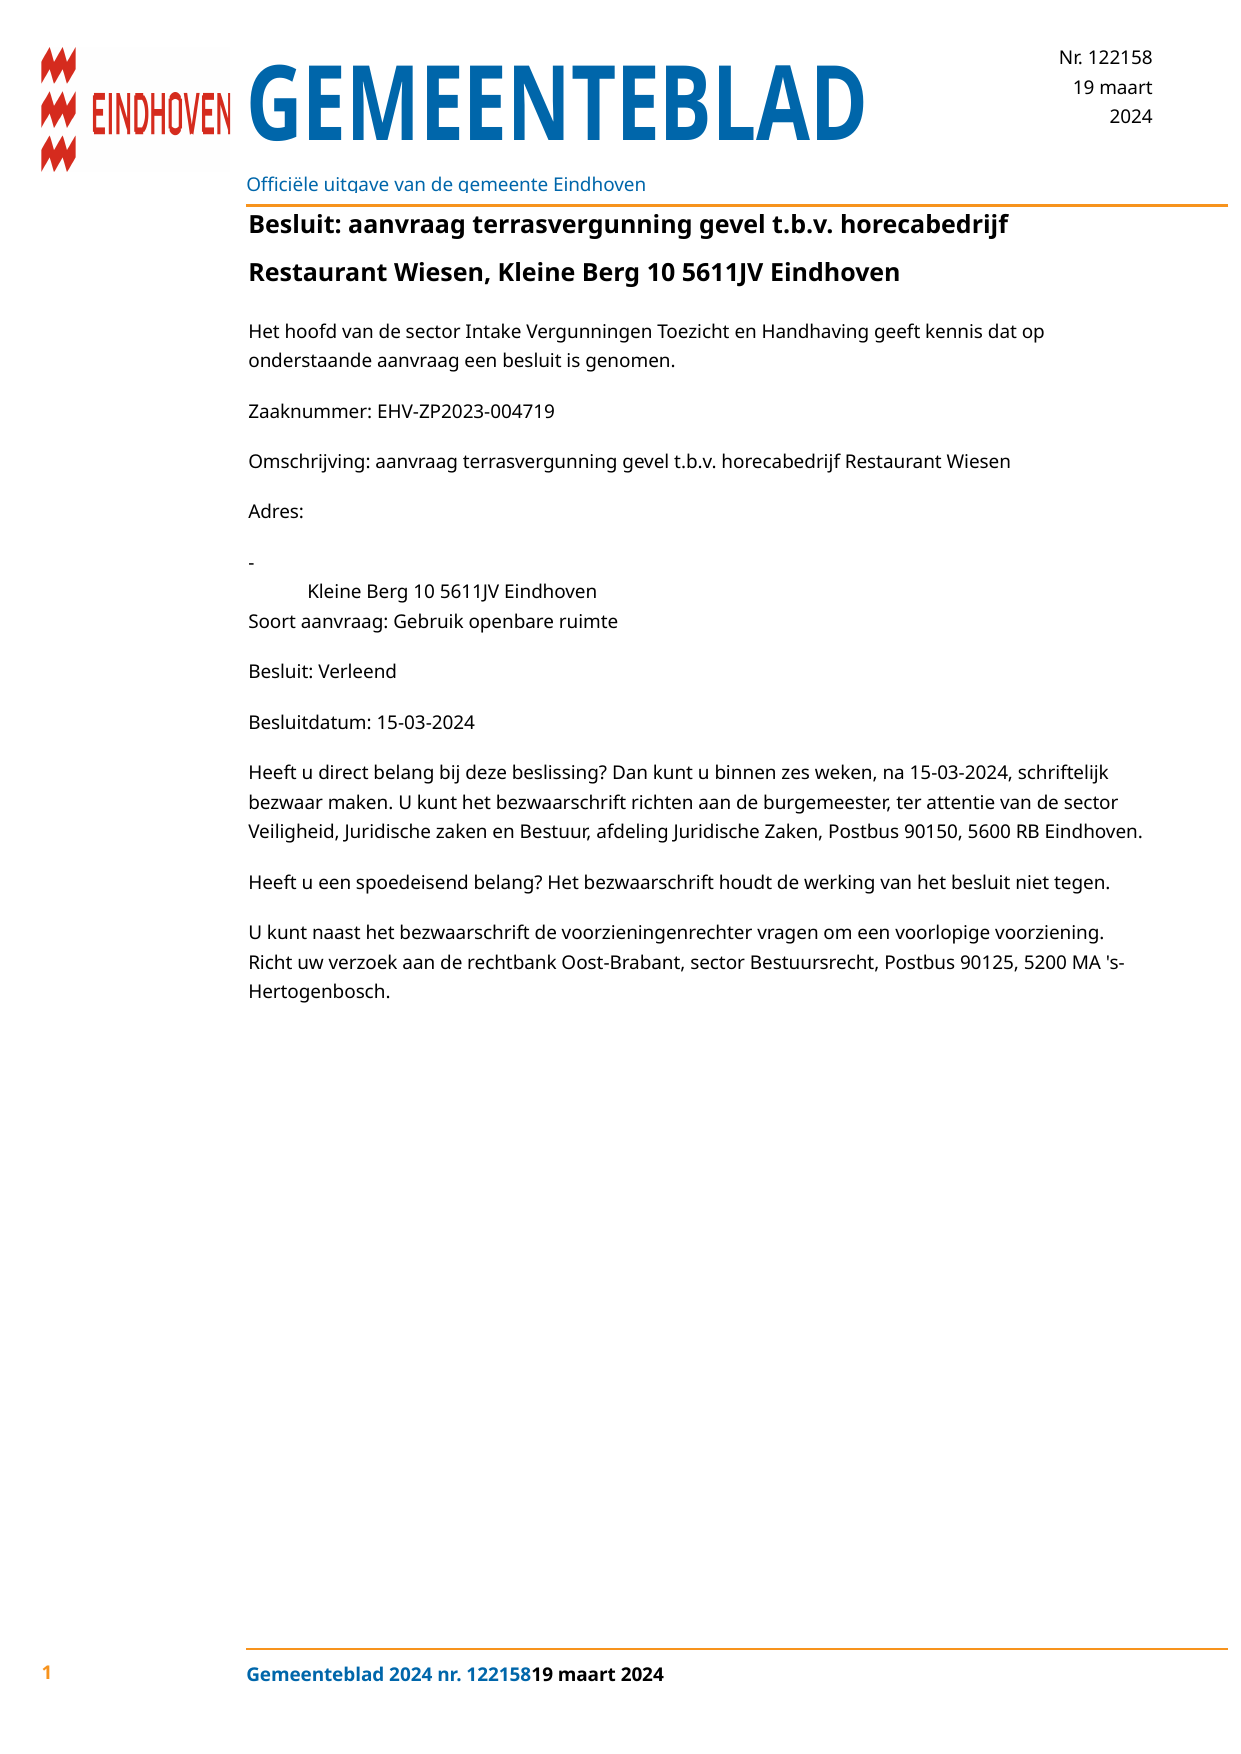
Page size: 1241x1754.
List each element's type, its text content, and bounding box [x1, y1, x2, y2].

text Omschrijving: aanvraag terrasvergunning gevel t.b.v. horecabedrijf Restaurant Wiesen [248, 448, 1152, 474]
text Zaaknummer: EHV-ZP2023-004719 [248, 398, 1152, 424]
list Kleine Berg 10 5611JV Eindhoven [248, 579, 1152, 604]
text Heeft u direct belang bij deze beslissing? Dan kunt u binnen zes weken, na 15-03-2024, schriftelijk bezwaar maken. U kunt het bezwaarschrift richten aan de burgemeester, ter attentie van de sector Veiligheid, Juridische zaken en Bestuur, afdeling Juridische Zaken, Postbus 90150, 5600 RB Eindhoven. [248, 759, 1152, 844]
text Besluit: aanvraag terrasvergunning gevel t.b.v. horecabedrijf Restaurant Wiesen, Kleine Berg 10 5611JV Eindhoven [248, 207, 1152, 288]
text Besluit: Verleend [248, 659, 1152, 684]
text Besluitdatum: 15-03-2024 [248, 709, 1152, 735]
picture [41, 47, 231, 172]
text Heeft u een spoedeisend belang? Het bezwaarschrift houdt de werking van het besluit niet tegen. [248, 869, 1152, 895]
text Het hoofd van de sector Intake Vergunningen Toezicht en Handhaving geeft kennis dat op onderstaande aanvraag een besluit is genomen. [248, 318, 1152, 373]
text Adres: [248, 499, 1152, 524]
text U kunt naast het bezwaarschrift de voorzieningenrechter vragen om een voorlopige voorziening. Richt uw verzoek aan de rechtbank Oost-Brabant, sector Bestuursrecht, Postbus 90125, 5200 MA 's-Hertogenbosch. [248, 919, 1152, 1004]
text Soort aanvraag: Gebruik openbare ruimte [248, 608, 1152, 634]
